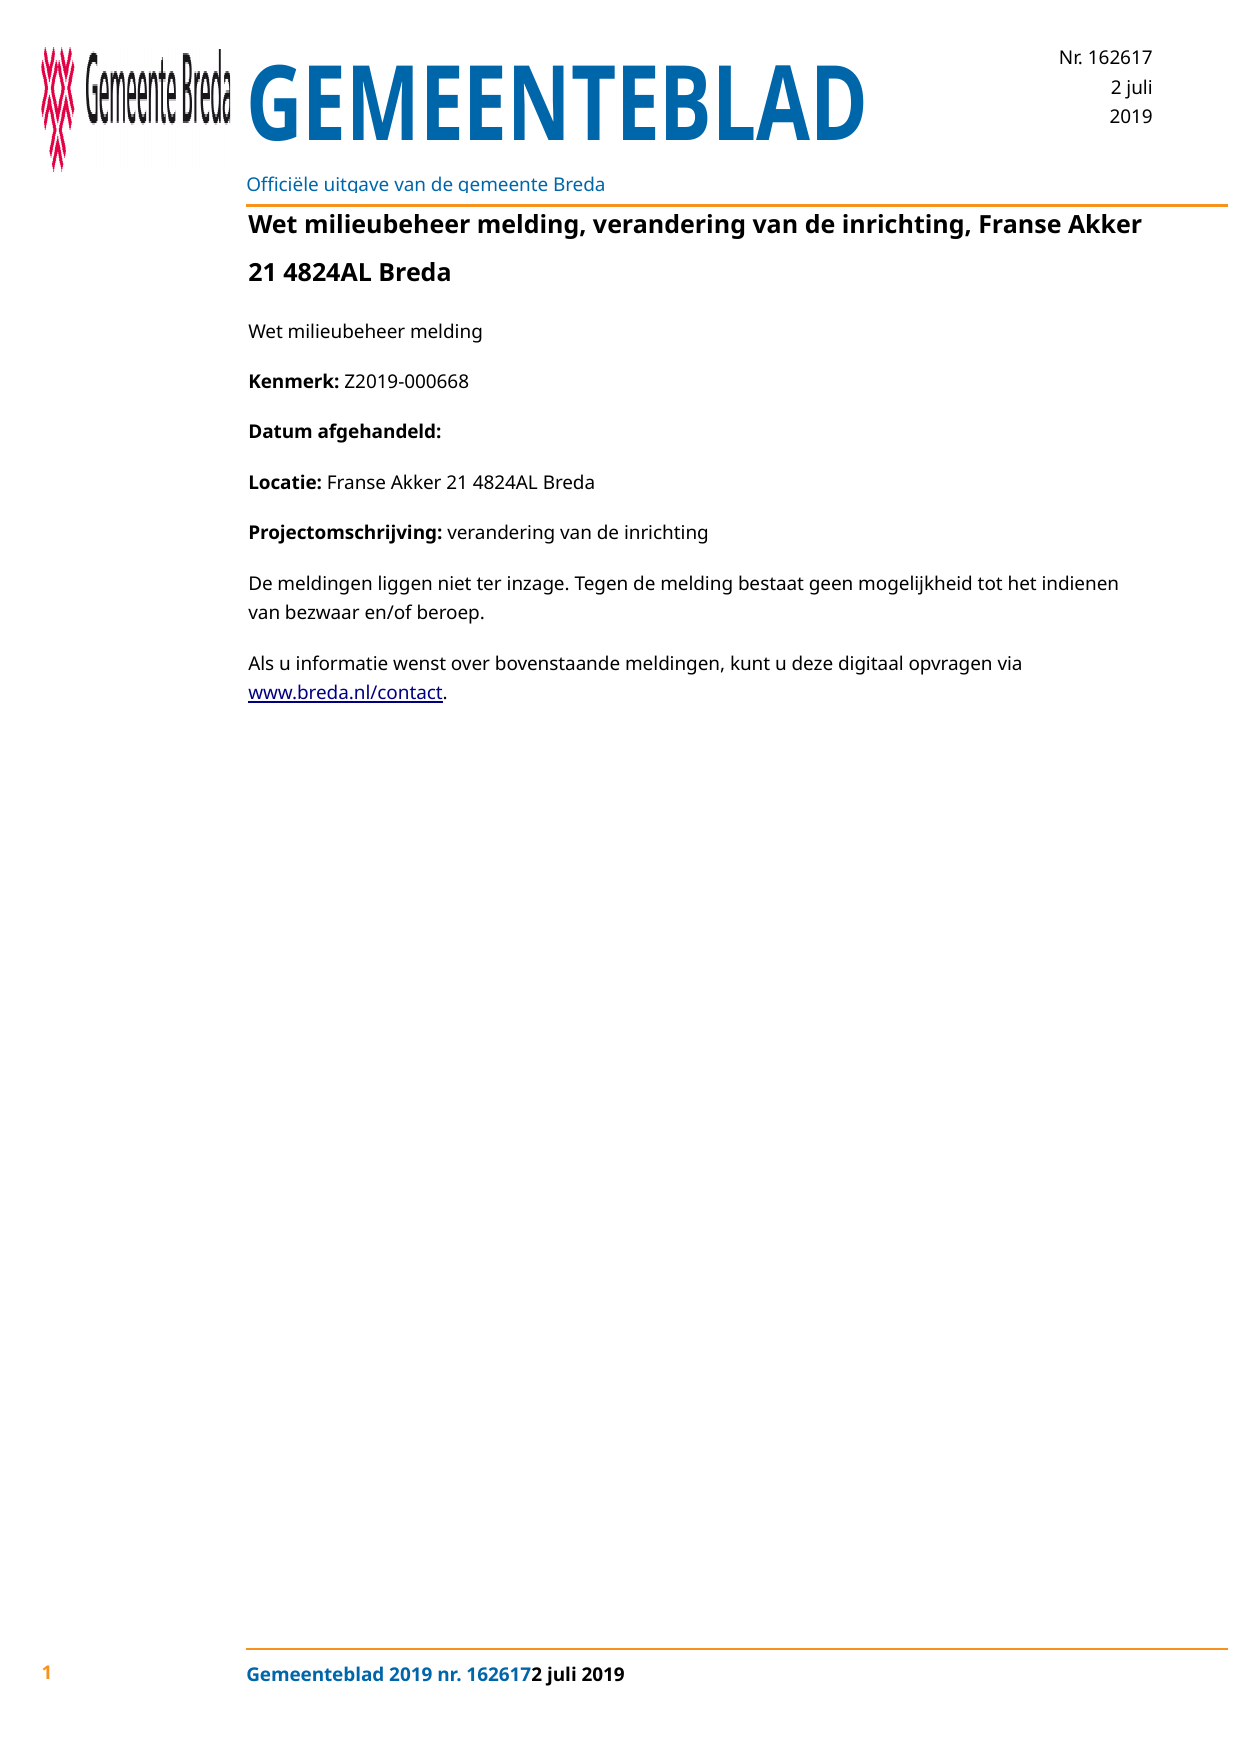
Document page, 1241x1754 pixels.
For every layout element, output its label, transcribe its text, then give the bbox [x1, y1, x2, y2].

picture [41, 47, 231, 172]
text Als u informatie wenst over bovenstaande meldingen, kunt u deze digitaal opvragen via www.breda.nl/contact. [248, 650, 1152, 705]
text Locatie: Franse Akker 21 4824AL Breda [248, 469, 1152, 495]
text Wet milieubeheer melding, verandering van de inrichting, Franse Akker 21 4824AL Breda [248, 207, 1152, 288]
text De meldingen liggen niet ter inzage. Tegen de melding bestaat geen mogelijkheid tot het indienen van bezwaar en/of beroep. [248, 570, 1152, 625]
text Projectomschrijving: verandering van de inrichting [248, 519, 1152, 545]
text Datum afgehandeld: [248, 419, 1152, 444]
text Wet milieubeheer melding [248, 318, 1152, 344]
text Kenmerk: Z2019-000668 [248, 368, 1152, 394]
